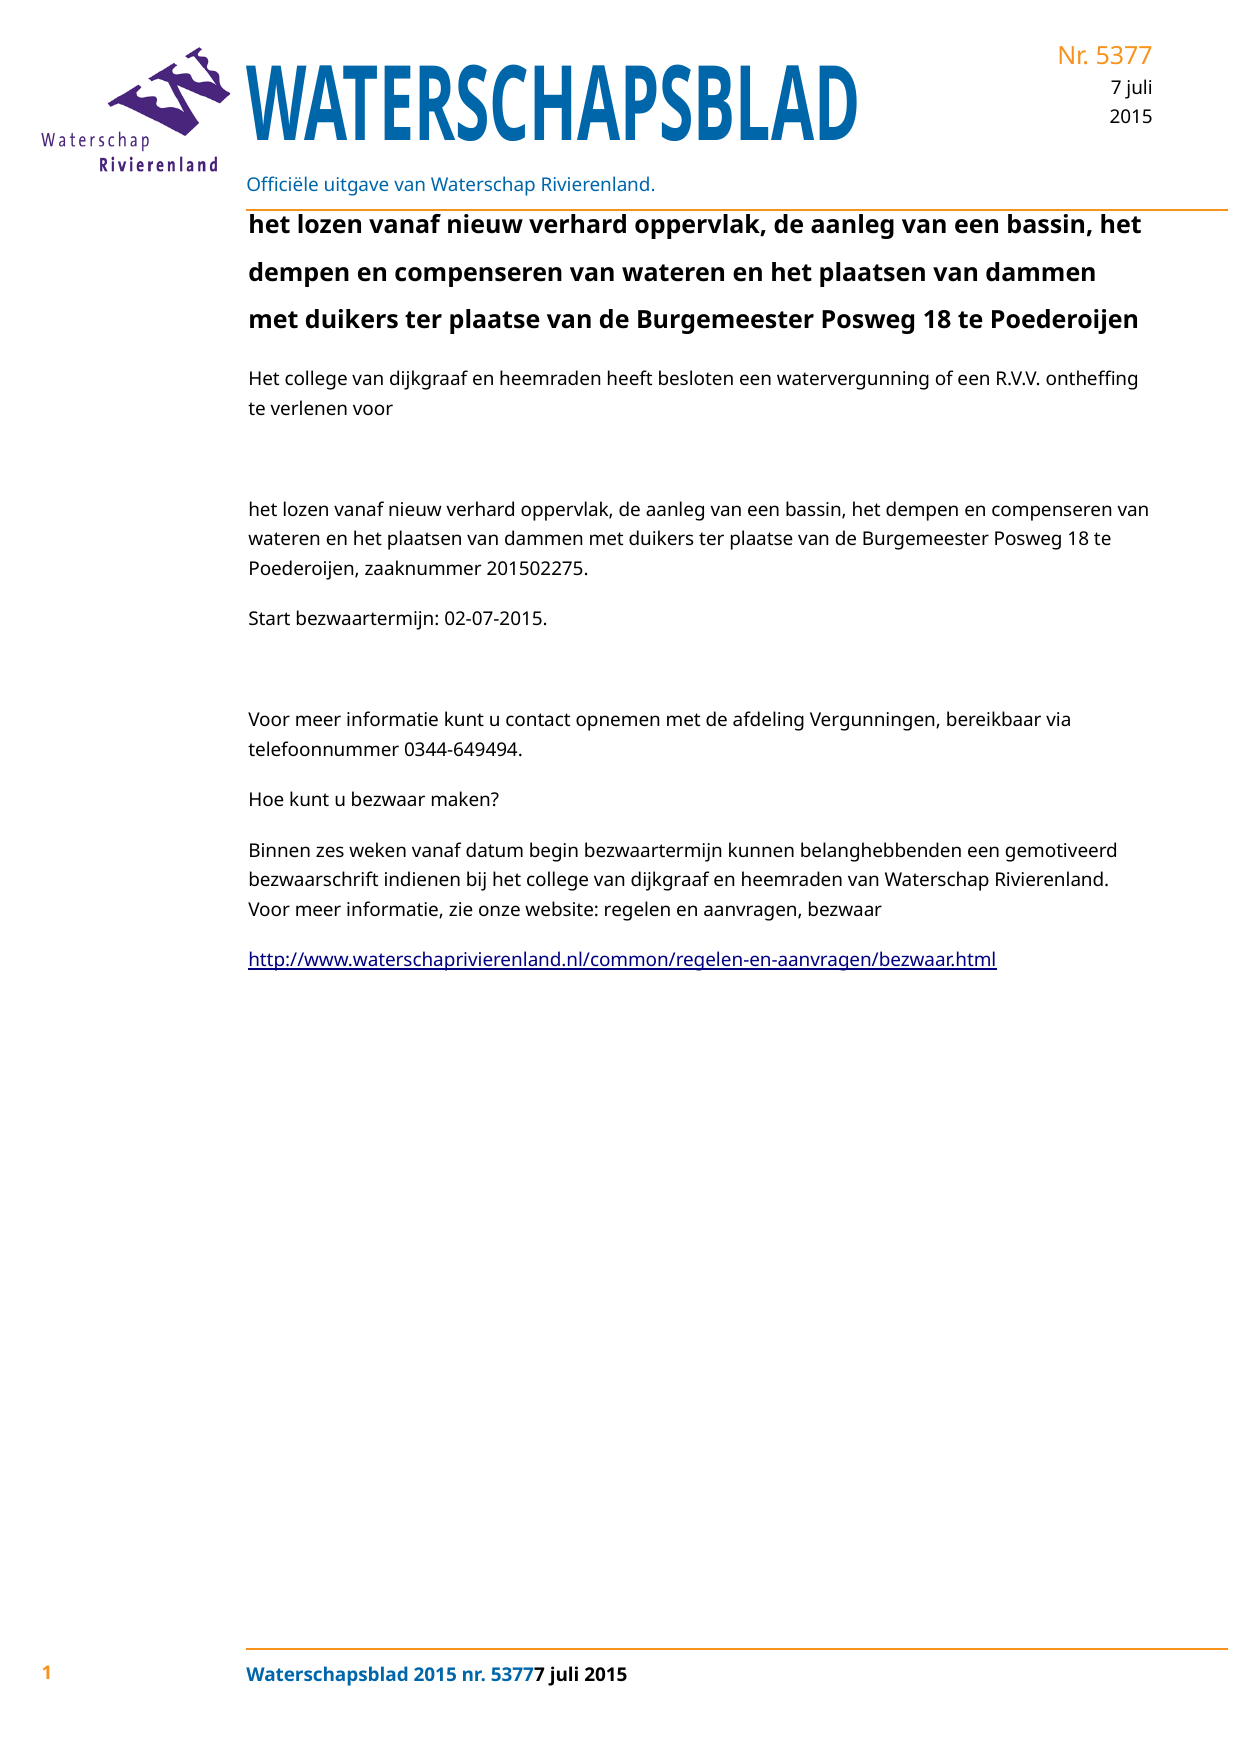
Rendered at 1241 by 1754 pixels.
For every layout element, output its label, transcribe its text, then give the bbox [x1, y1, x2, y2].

text het lozen vanaf nieuw verhard oppervlak, de aanleg van een bassin, het dempen en compenseren van wateren en het plaatsen van dammen met duikers ter plaatse van de Burgemeester Posweg 18 te Poederoijen [248, 211, 1152, 336]
text Binnen zes weken vanaf datum begin bezwaartermijn kunnen belanghebbenden een gemotiveerd bezwaarschrift indienen bij het college van dijkgraaf en heemraden van Waterschap Rivierenland. Voor meer informatie, zie onze website: regelen en aanvragen, bezwaar [248, 837, 1152, 922]
picture [41, 47, 231, 172]
text Voor meer informatie kunt u contact opnemen met de afdeling Vergunningen, bereikbaar via telefoonnummer 0344-649494. [248, 706, 1152, 762]
text het lozen vanaf nieuw verhard oppervlak, de aanleg van een bassin, het dempen en compenseren van wateren en het plaatsen van dammen met duikers ter plaatse van de Burgemeester Posweg 18 te Poederoijen, zaaknummer 201502275. [248, 496, 1152, 581]
text Hoe kunt u bezwaar maken? [248, 786, 1152, 812]
text http://www.waterschaprivierenland.nl/common/regelen-en-aanvragen/bezwaar.html [248, 946, 1152, 972]
text Start bezwaartermijn: 02-07-2015. [248, 606, 1152, 631]
text Het college van dijkgraaf en heemraden heeft besloten een watervergunning of een R.V.V. ontheffing te verlenen voor [248, 366, 1152, 421]
